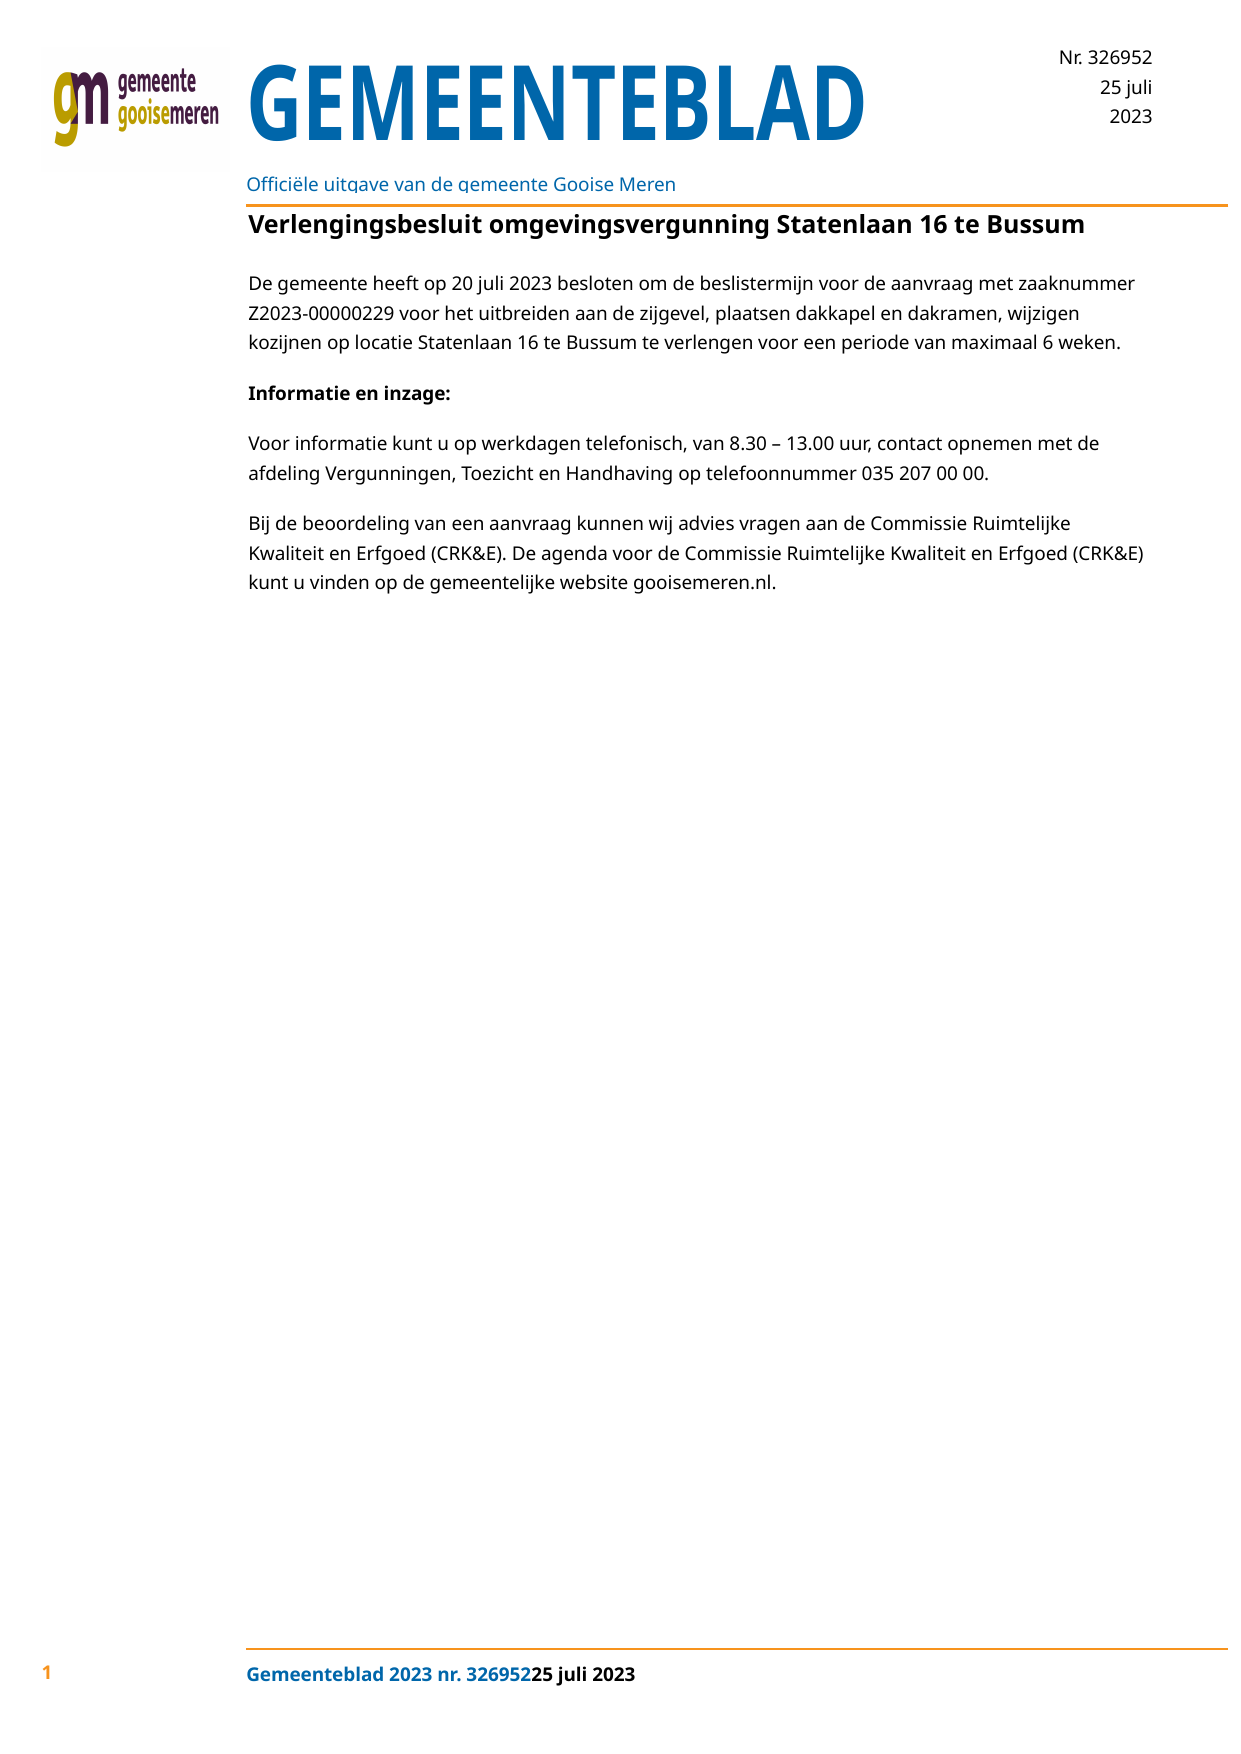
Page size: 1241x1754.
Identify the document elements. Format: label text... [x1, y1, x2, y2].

text Voor informatie kunt u op werkdagen telefonisch, van 8.30 – 13.00 uur, contact opnemen met de afdeling Vergunningen, Toezicht en Handhaving op telefoonnummer 035 207 00 00. [248, 430, 1152, 486]
text Bij de beoordeling van een aanvraag kunnen wij advies vragen aan de Commissie Ruimtelijke Kwaliteit en Erfgoed (CRK&E). De agenda voor de Commissie Ruimtelijke Kwaliteit en Erfgoed (CRK&E) kunt u vinden op de gemeentelijke website gooisemeren.nl. [248, 510, 1152, 595]
text De gemeente heeft op 20 juli 2023 besloten om de beslistermijn voor de aanvraag met zaaknummer Z2023-00000229 voor het uitbreiden aan de zijgevel, plaatsen dakkapel en dakramen, wijzigen kozijnen op locatie Statenlaan 16 te Bussum te verlengen voor een periode van maximaal 6 weken. [248, 270, 1152, 355]
text Verlengingsbesluit omgevingsvergunning Statenlaan 16 te Bussum [248, 207, 1152, 241]
text Informatie en inzage: [248, 380, 1152, 406]
picture [41, 47, 231, 172]
